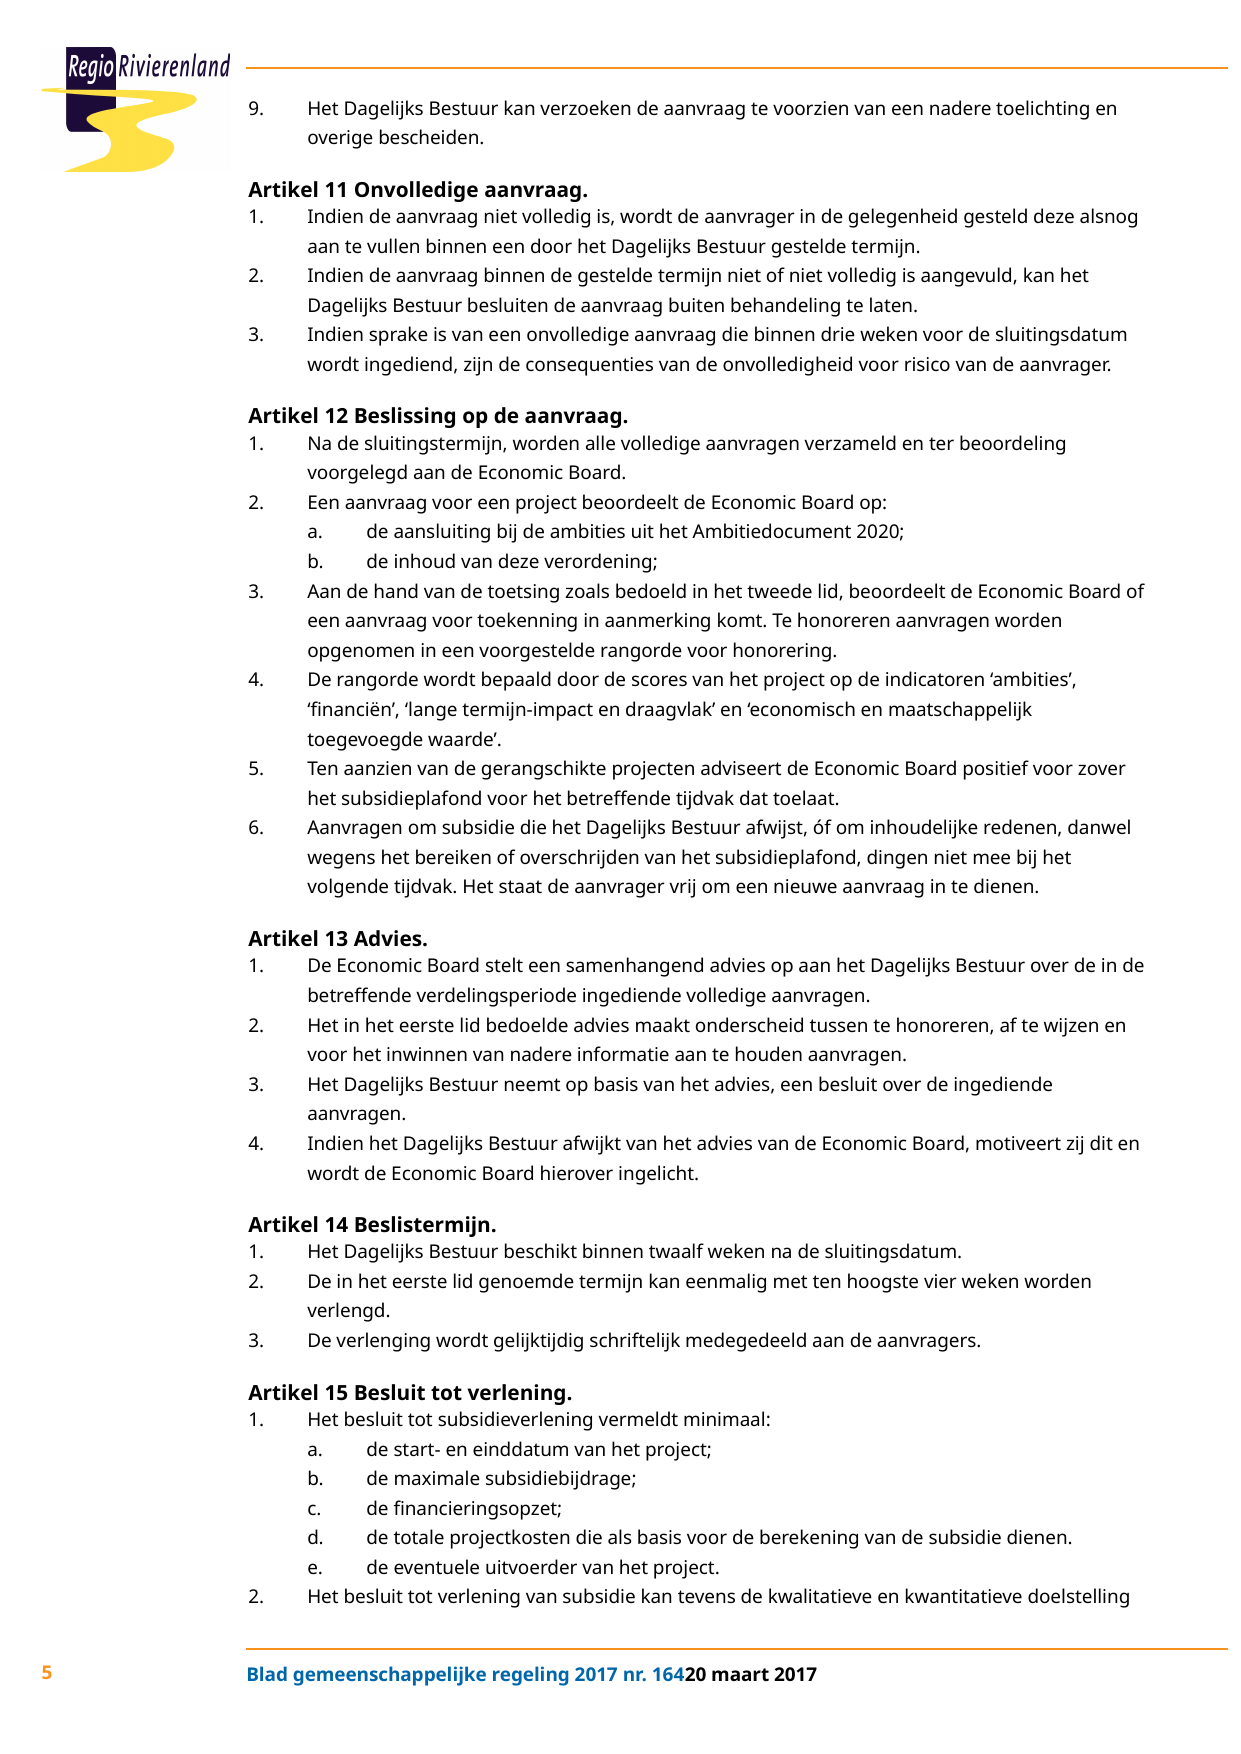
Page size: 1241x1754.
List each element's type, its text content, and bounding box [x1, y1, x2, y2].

list Het Dagelijks Bestuur neemt op basis van het advies, een besluit over de ingediende aanvragen. [248, 1071, 1152, 1126]
text Artikel 13 Advies. [248, 924, 1152, 953]
list Aan de hand van de toetsing zoals bedoeld in het tweede lid, beoordeelt de Economic Board of een aanvraag voor toekenning in aanmerking komt. Te honoreren aanvragen worden opgenomen in een voorgestelde rangorde voor honorering. [248, 578, 1152, 663]
list Na de sluitingstermijn, worden alle volledige aanvragen verzameld en ter beoordeling voorgelegd aan de Economic Board. [248, 430, 1152, 485]
list Het in het eerste lid bedoelde advies maakt onderscheid tussen te honoreren, af te wijzen en voor het inwinnen van nadere informatie aan te houden aanvragen. [248, 1012, 1152, 1067]
list De verlenging wordt gelijktijdig schriftelijk medegedeeld aan de aanvragers. [248, 1327, 1152, 1353]
list Het besluit tot subsidieverlening vermeldt minimaal: [248, 1406, 1152, 1432]
text Artikel 14 Beslistermijn. [248, 1210, 1152, 1238]
picture [41, 47, 231, 172]
list Indien de aanvraag niet volledig is, wordt de aanvrager in de gelegenheid gesteld deze alsnog aan te vullen binnen een door het Dagelijks Bestuur gestelde termijn. [248, 203, 1152, 258]
list Ten aanzien van de gerangschikte projecten adviseert de Economic Board positief voor zover het subsidieplafond voor het betreffende tijdvak dat toelaat. [248, 755, 1152, 811]
list de financieringsopzet; [307, 1495, 1152, 1521]
list Indien sprake is van een onvolledige aanvraag die binnen drie weken voor de sluitingsdatum wordt ingediend, zijn de consequenties van de onvolledigheid voor risico van de aanvrager. [248, 322, 1152, 377]
list Indien het Dagelijks Bestuur afwijkt van het advies van de Economic Board, motiveert zij dit en wordt de Economic Board hierover ingelicht. [248, 1130, 1152, 1185]
list de totale projectkosten die als basis voor de berekening van de subsidie dienen. [307, 1524, 1152, 1550]
list Het Dagelijks Bestuur kan verzoeken de aanvraag te voorzien van een nadere toelichting en overige bescheiden. [248, 95, 1152, 150]
text Artikel 15 Besluit tot verlening. [248, 1378, 1152, 1406]
list De rangorde wordt bepaald door de scores van het project op de indicatoren ‘ambities’, ‘financiën’, ‘lange termijn-impact en draagvlak’ en ‘economisch en maatschappelijk toegevoegde waarde’. [248, 667, 1152, 752]
list Aanvragen om subsidie die het Dagelijks Bestuur afwijst, óf om inhoudelijke redenen, danwel wegens het bereiken of overschrijden van het subsidieplafond, dingen niet mee bij het volgende tijdvak. Het staat de aanvrager vrij om een nieuwe aanvraag in te dienen. [248, 814, 1152, 899]
list De in het eerste lid genoemde termijn kan eenmalig met ten hoogste vier weken worden verlengd. [248, 1268, 1152, 1323]
list Het Dagelijks Bestuur beschikt binnen twaalf weken na de sluitingsdatum. [248, 1238, 1152, 1264]
list de maximale subsidiebijdrage; [307, 1465, 1152, 1491]
list Het besluit tot verlening van subsidie kan tevens de kwalitatieve en kwantitatieve doelstelling [248, 1584, 1152, 1609]
text Artikel 12 Beslissing op de aanvraag. [248, 402, 1152, 430]
list de eventuele uitvoerder van het project. [307, 1554, 1152, 1580]
list Een aanvraag voor een project beoordeelt de Economic Board op: [248, 489, 1152, 515]
list de inhoud van deze verordening; [307, 548, 1152, 574]
list Indien de aanvraag binnen de gestelde termijn niet of niet volledig is aangevuld, kan het Dagelijks Bestuur besluiten de aanvraag buiten behandeling te laten. [248, 262, 1152, 318]
list de start- en einddatum van het project; [307, 1436, 1152, 1461]
list de aansluiting bij de ambities uit het Ambitiedocument 2020; [307, 519, 1152, 544]
list De Economic Board stelt een samenhangend advies op aan het Dagelijks Bestuur over de in de betreffende verdelingsperiode ingediende volledige aanvragen. [248, 953, 1152, 1008]
text Artikel 11 Onvolledige aanvraag. [248, 175, 1152, 203]
